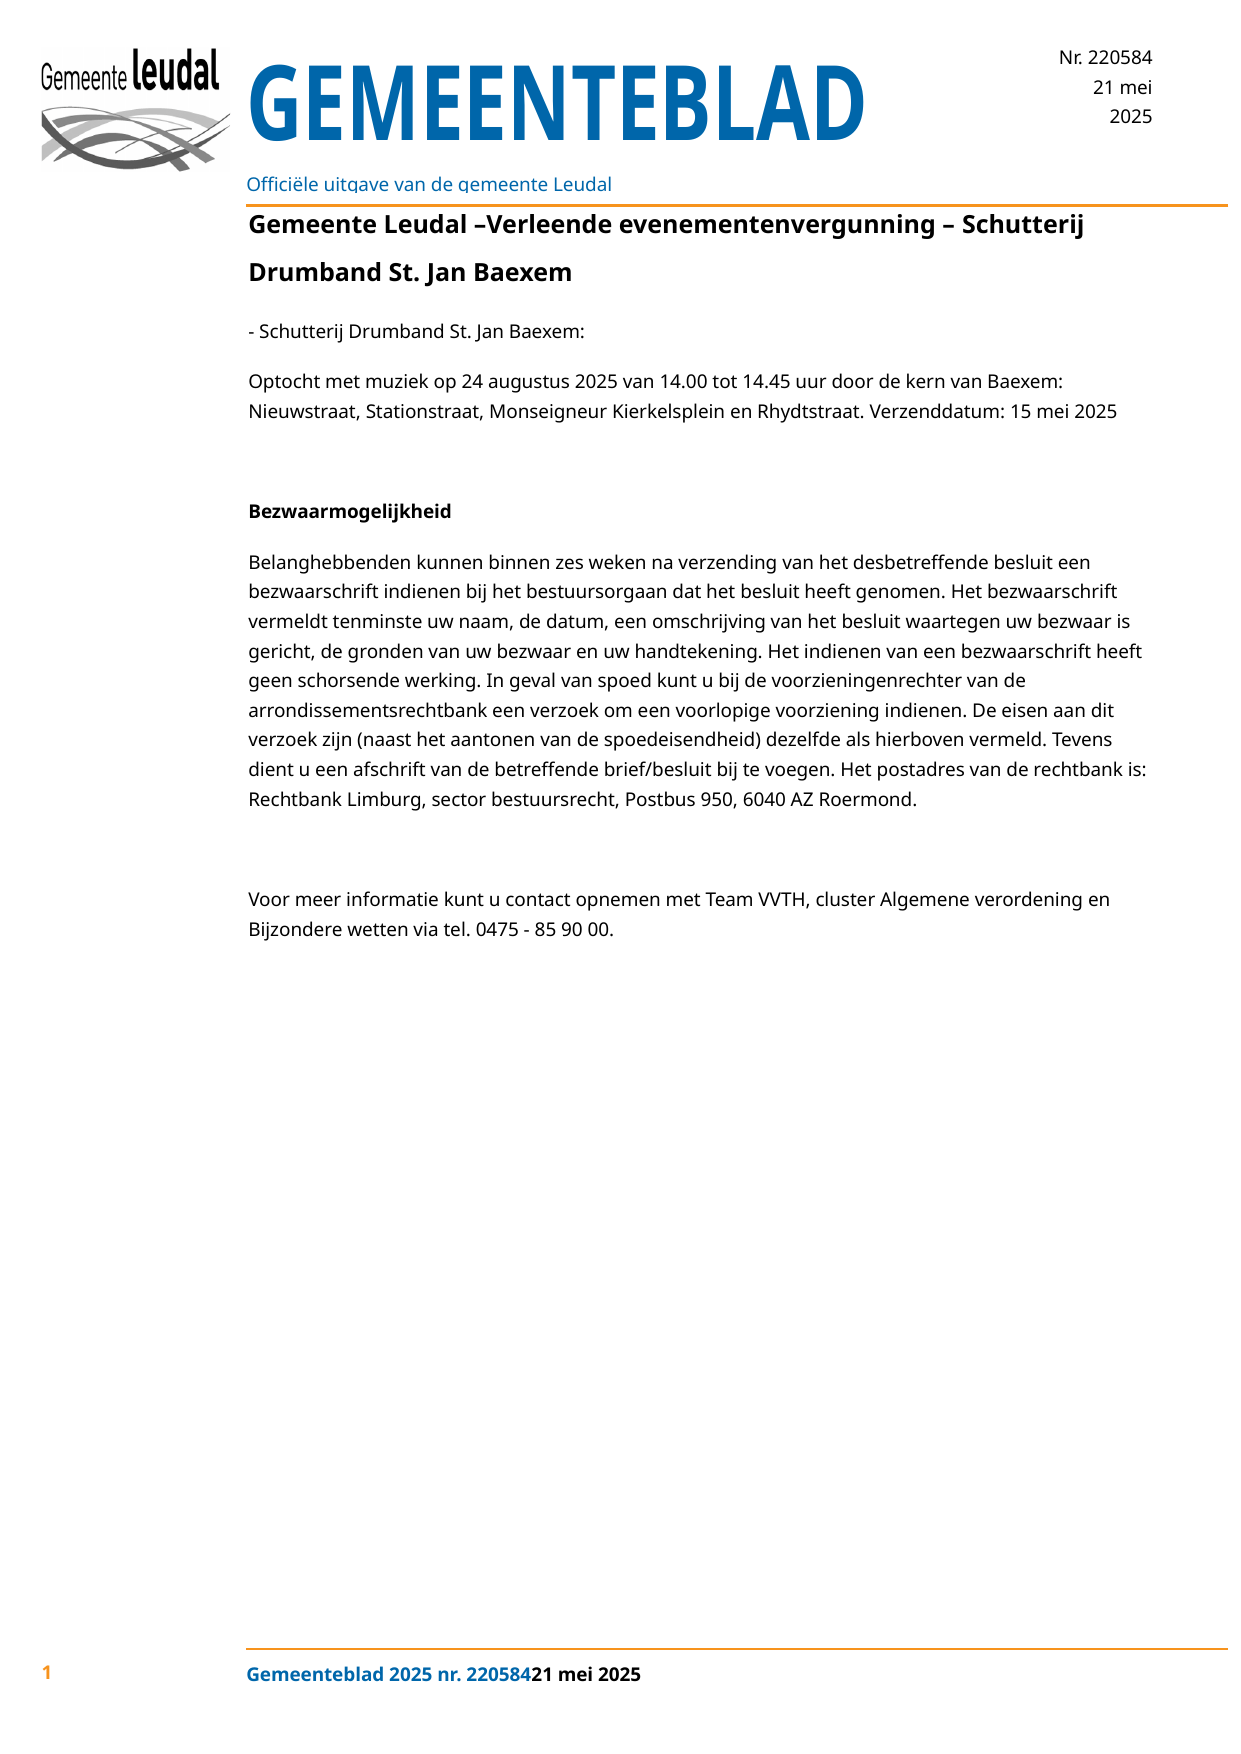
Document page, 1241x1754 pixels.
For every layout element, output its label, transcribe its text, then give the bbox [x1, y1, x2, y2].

picture [41, 47, 231, 172]
text Voor meer informatie kunt u contact opnemen met Team VVTH, cluster Algemene verordening en Bijzondere wetten via tel. 0475 - 85 90 00. [248, 887, 1152, 942]
text Bezwaarmogelijkheid [248, 499, 1152, 524]
text - Schutterij Drumband St. Jan Baexem: [248, 318, 1152, 344]
text Belanghebbenden kunnen binnen zes weken na verzending van het desbetreffende besluit een bezwaarschrift indienen bij het bestuursorgaan dat het besluit heeft genomen. Het bezwaarschrift vermeldt tenminste uw naam, de datum, een omschrijving van het besluit waartegen uw bezwaar is gericht, de gronden van uw bezwaar en uw handtekening. Het indienen van een bezwaarschrift heeft geen schorsende werking. In geval van spoed kunt u bij de voorzieningenrechter van de arrondissementsrechtbank een verzoek om een voorlopige voorziening indienen. De eisen aan dit verzoek zijn (naast het aantonen van de spoedeisendheid) dezelfde als hierboven vermeld. Tevens dient u een afschrift van de betreffende brief/besluit bij te voegen. Het postadres van de rechtbank is: Rechtbank Limburg, sector bestuursrecht, Postbus 950, 6040 AZ Roermond. [248, 549, 1152, 812]
text Optocht met muziek op 24 augustus 2025 van 14.00 tot 14.45 uur door de kern van Baexem: Nieuwstraat, Stationstraat, Monseigneur Kierkelsplein en Rhydtstraat. Verzenddatum: 15 mei 2025 [248, 368, 1152, 424]
text Gemeente Leudal –Verleende evenementenvergunning – Schutterij Drumband St. Jan Baexem [248, 207, 1152, 288]
